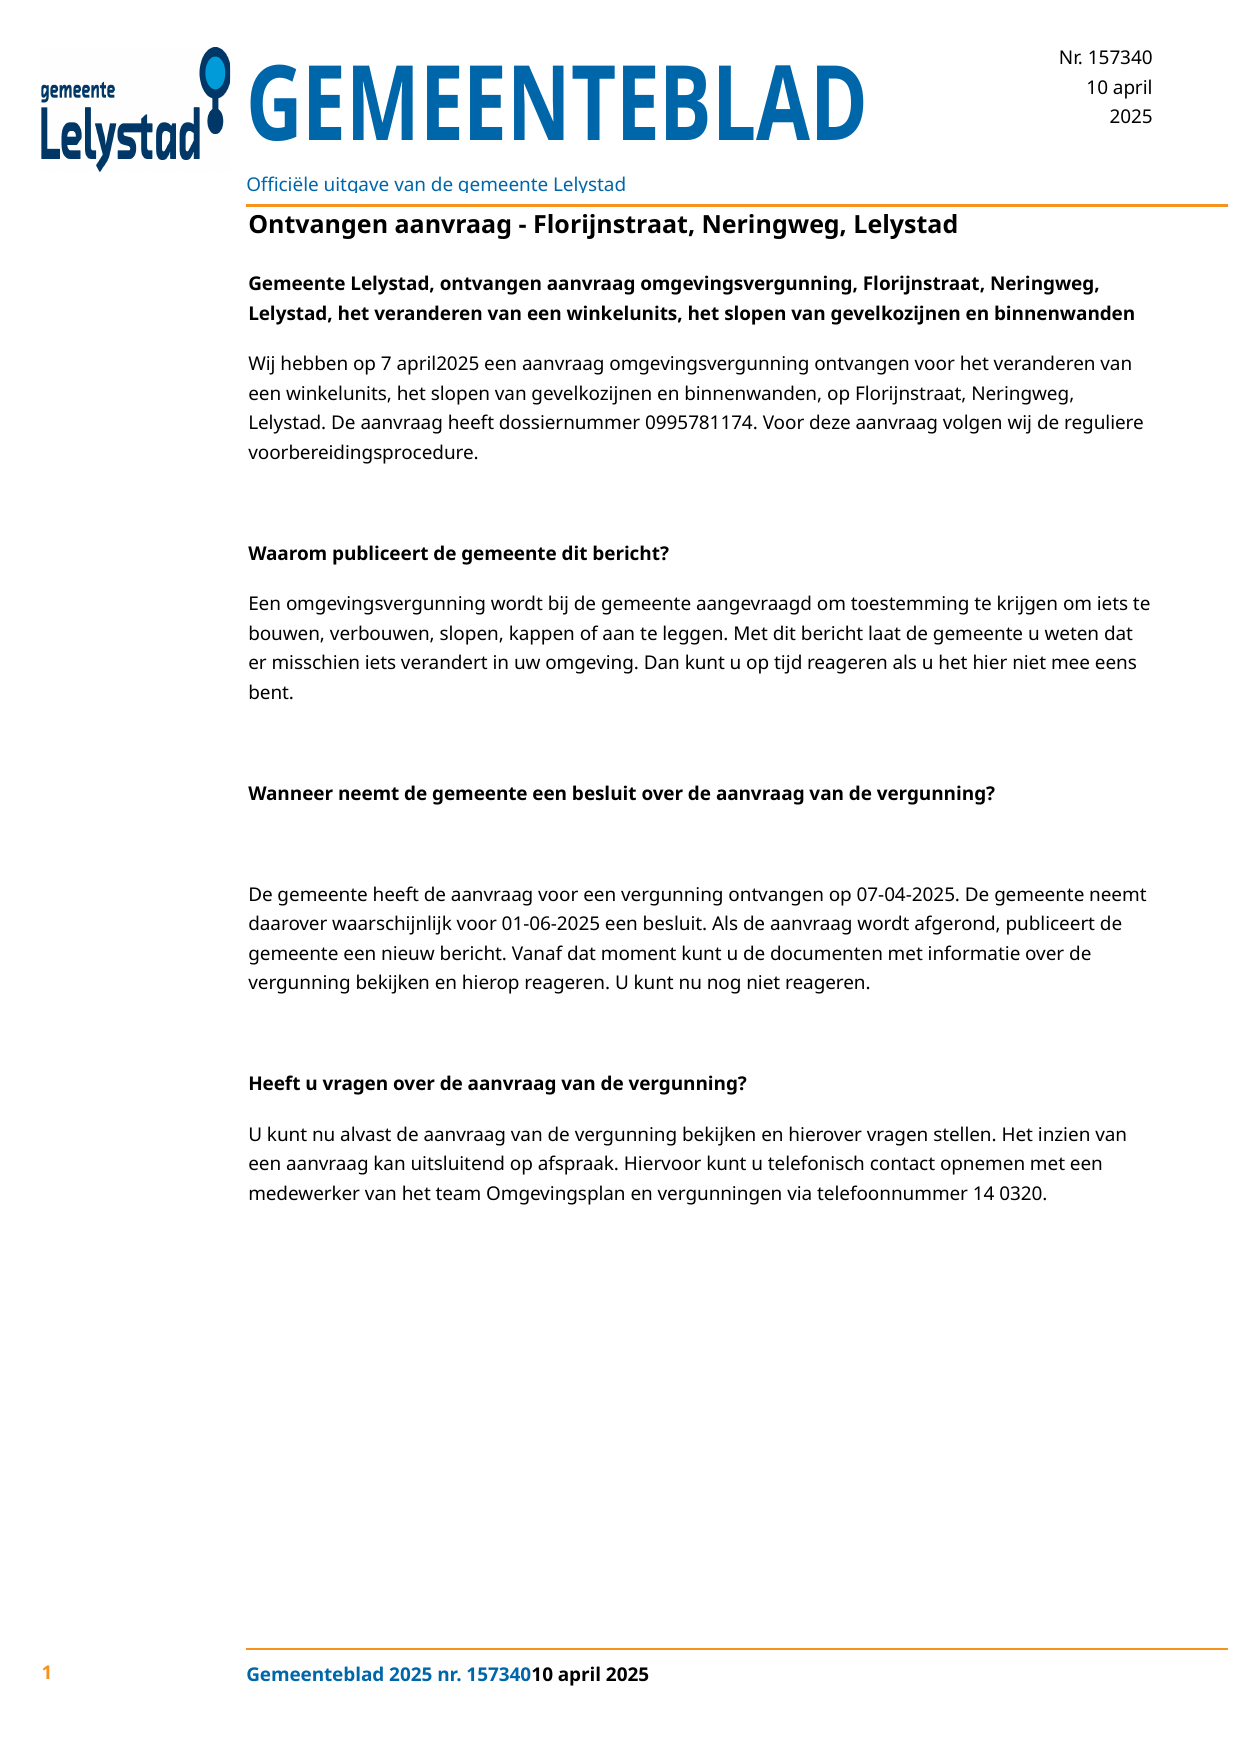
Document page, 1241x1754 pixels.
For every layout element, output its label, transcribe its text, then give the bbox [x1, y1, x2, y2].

text Wij hebben op 7 april2025 een aanvraag omgevingsvergunning ontvangen voor het veranderen van een winkelunits, het slopen van gevelkozijnen en binnenwanden, op Florijnstraat, Neringweg, Lelystad. De aanvraag heeft dossiernummer 0995781174. Voor deze aanvraag volgen wij de reguliere voorbereidingsprocedure. [248, 350, 1152, 465]
text De gemeente heeft de aanvraag voor een vergunning ontvangen op 07-04-2025. De gemeente neemt daarover waarschijnlijk voor 01-06-2025 een besluit. Als de aanvraag wordt afgerond, publiceert de gemeente een nieuw bericht. Vanaf dat moment kunt u de documenten met informatie over de vergunning bekijken en hierop reageren. U kunt nu nog niet reageren. [248, 881, 1152, 995]
text Waarom publiceert de gemeente dit bericht? [248, 540, 1152, 566]
text Een omgevingsvergunning wordt bij de gemeente aangevraagd om toestemming te krijgen om iets te bouwen, verbouwen, slopen, kappen of aan te leggen. Met dit bericht laat de gemeente u weten dat er misschien iets verandert in uw omgeving. Dan kunt u op tijd reageren als u het hier niet mee eens bent. [248, 590, 1152, 705]
picture [41, 47, 231, 172]
text U kunt nu alvast de aanvraag van de vergunning bekijken en hierover vragen stellen. Het inzien van een aanvraag kan uitsluitend op afspraak. Hiervoor kunt u telefonisch contact opnemen met een medewerker van het team Omgevingsplan en vergunningen via telefoonnummer 14 0320. [248, 1121, 1152, 1206]
text Wanneer neemt de gemeente een besluit over de aanvraag van de vergunning? [248, 780, 1152, 806]
text Gemeente Lelystad, ontvangen aanvraag omgevingsvergunning, Florijnstraat, Neringweg, Lelystad, het veranderen van een winkelunits, het slopen van gevelkozijnen en binnenwanden [248, 270, 1152, 326]
text Heeft u vragen over de aanvraag van de vergunning? [248, 1070, 1152, 1096]
text Ontvangen aanvraag - Florijnstraat, Neringweg, Lelystad [248, 207, 1152, 241]
